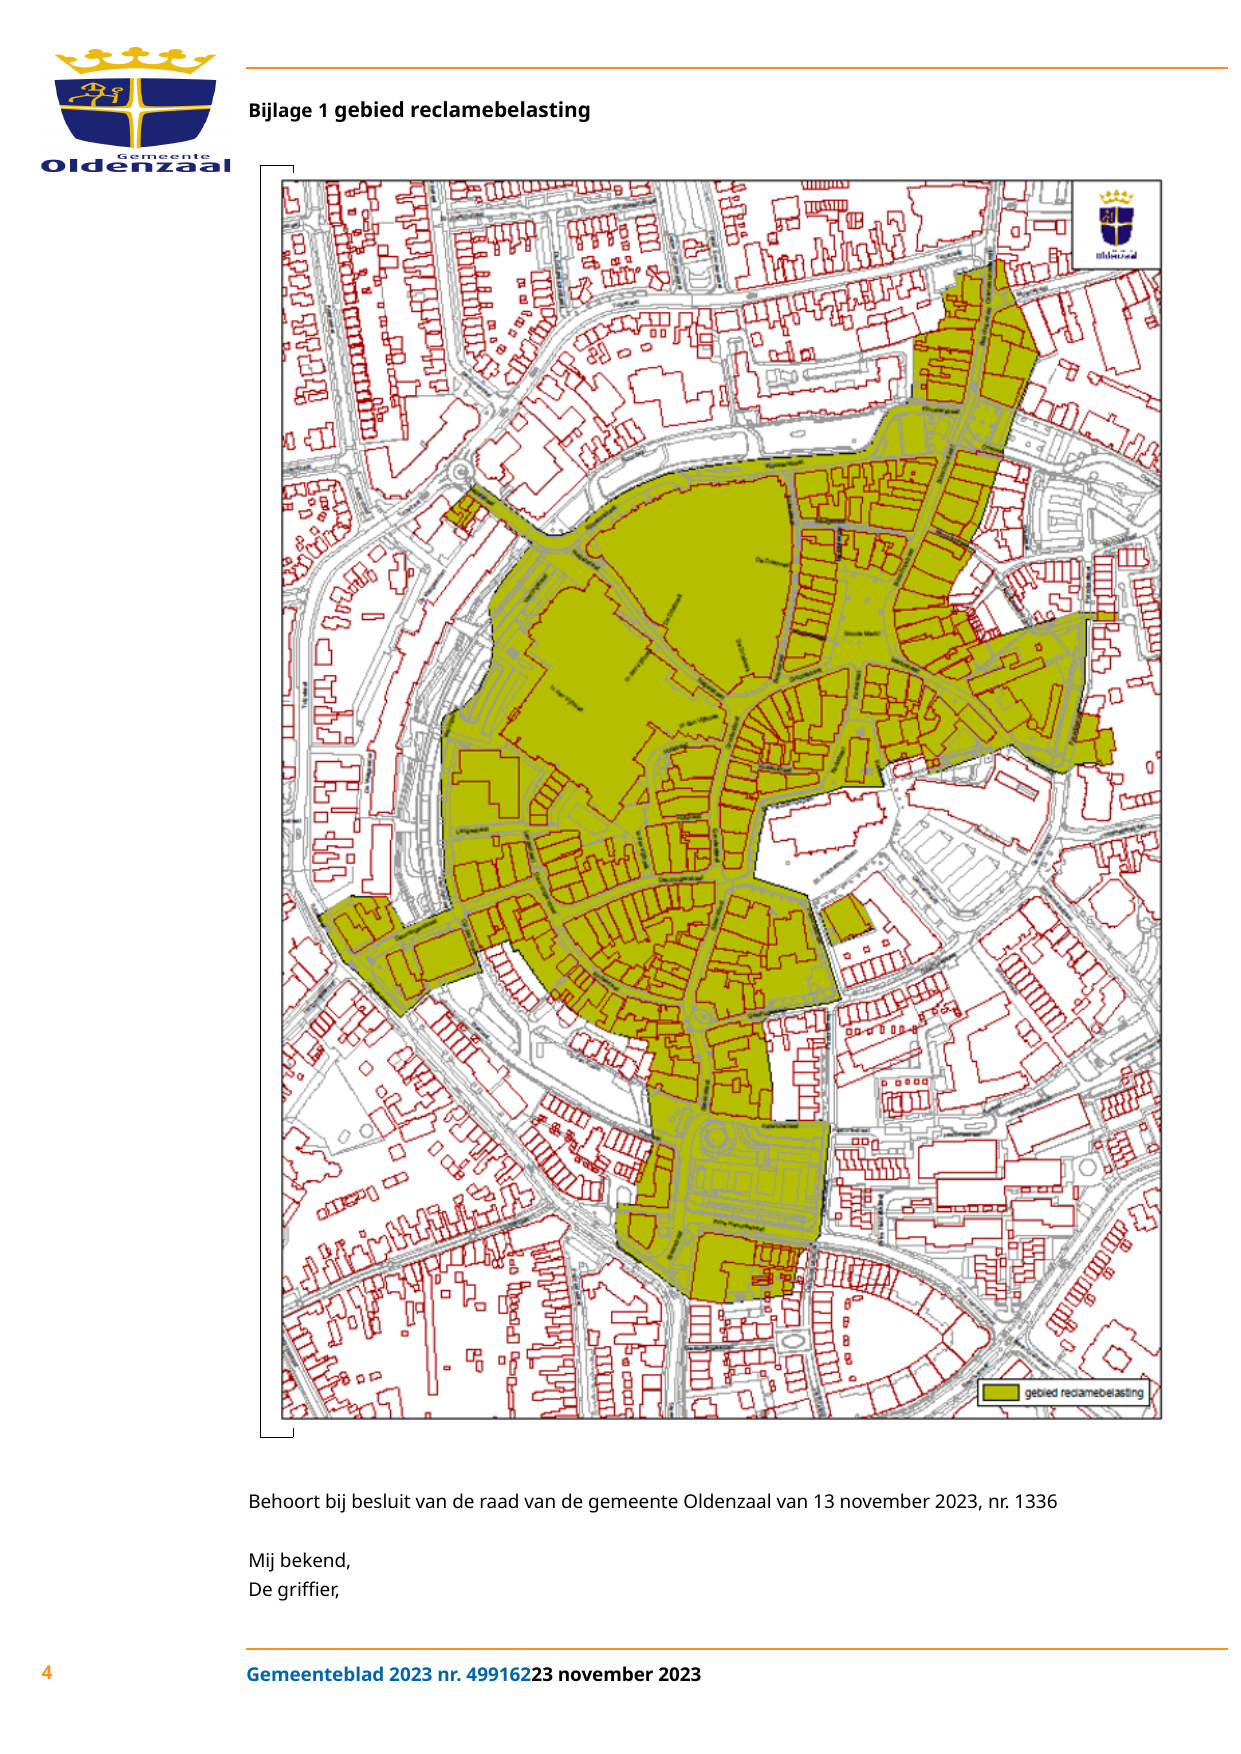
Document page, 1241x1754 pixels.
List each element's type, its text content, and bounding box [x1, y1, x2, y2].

text Behoort bij besluit van de raad van de gemeente Oldenzaal van 13 november 2023, nr. 1336 [248, 1488, 1152, 1513]
picture [268, 173, 1173, 1428]
text Bijlage 1 gebied reclamebelasting [248, 95, 1152, 123]
text De griffier, [248, 1577, 1152, 1602]
text Mij bekend, [248, 1547, 1152, 1573]
picture [41, 47, 231, 172]
